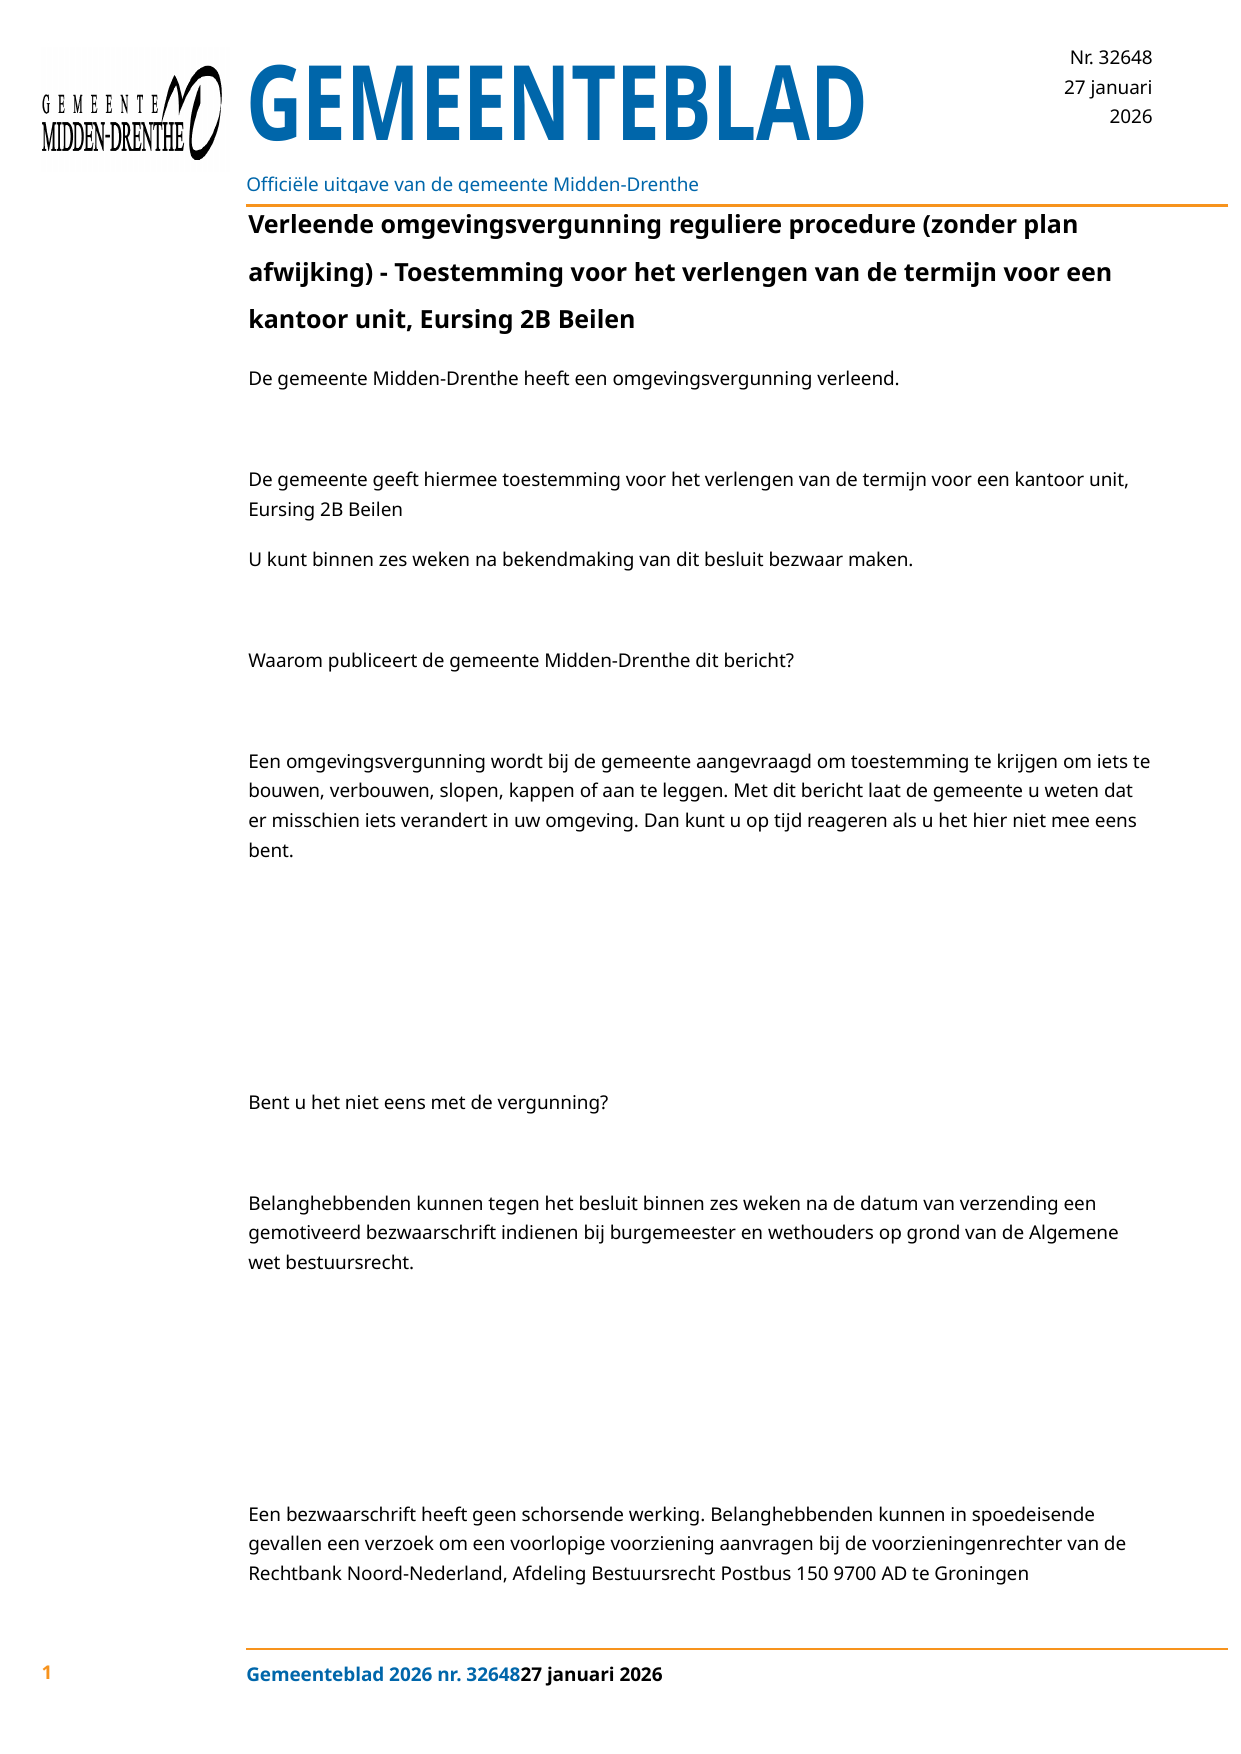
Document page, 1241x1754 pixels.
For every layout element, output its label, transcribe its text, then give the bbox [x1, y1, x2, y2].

text Waarom publiceert de gemeente Midden-Drenthe dit bericht? [248, 647, 1152, 673]
text De gemeente Midden-Drenthe heeft een omgevingsvergunning verleend. [248, 366, 1152, 391]
text Belanghebbenden kunnen tegen het besluit binnen zes weken na de datum van verzending een gemotiveerd bezwaarschrift indienen bij burgemeester en wethouders op grond van de Algemene wet bestuursrecht. [248, 1190, 1152, 1274]
text Een bezwaarschrift heeft geen schorsende werking. Belanghebbenden kunnen in spoedeisende gevallen een verzoek om een voorlopige voorziening aanvragen bij de voorzieningenrechter van de Rechtbank Noord-Nederland, Afdeling Bestuursrecht Postbus 150 9700 AD te Groningen [248, 1501, 1152, 1586]
text Bent u het niet eens met de vergunning? [248, 1089, 1152, 1114]
text U kunt binnen zes weken na bekendmaking van dit besluit bezwaar maken. [248, 546, 1152, 572]
text Een omgevingsvergunning wordt bij de gemeente aangevraagd om toestemming te krijgen om iets te bouwen, verbouwen, slopen, kappen of aan te leggen. Met dit bericht laat de gemeente u weten dat er misschien iets verandert in uw omgeving. Dan kunt u op tijd reageren als u het hier niet mee eens bent. [248, 748, 1152, 862]
text Verleende omgevingsvergunning reguliere procedure (zonder plan afwijking) - Toestemming voor het verlengen van de termijn voor een kantoor unit, Eursing 2B Beilen [248, 207, 1152, 336]
text De gemeente geeft hiermee toestemming voor het verlengen van de termijn voor een kantoor unit, Eursing 2B Beilen [248, 466, 1152, 522]
picture [41, 47, 231, 172]
